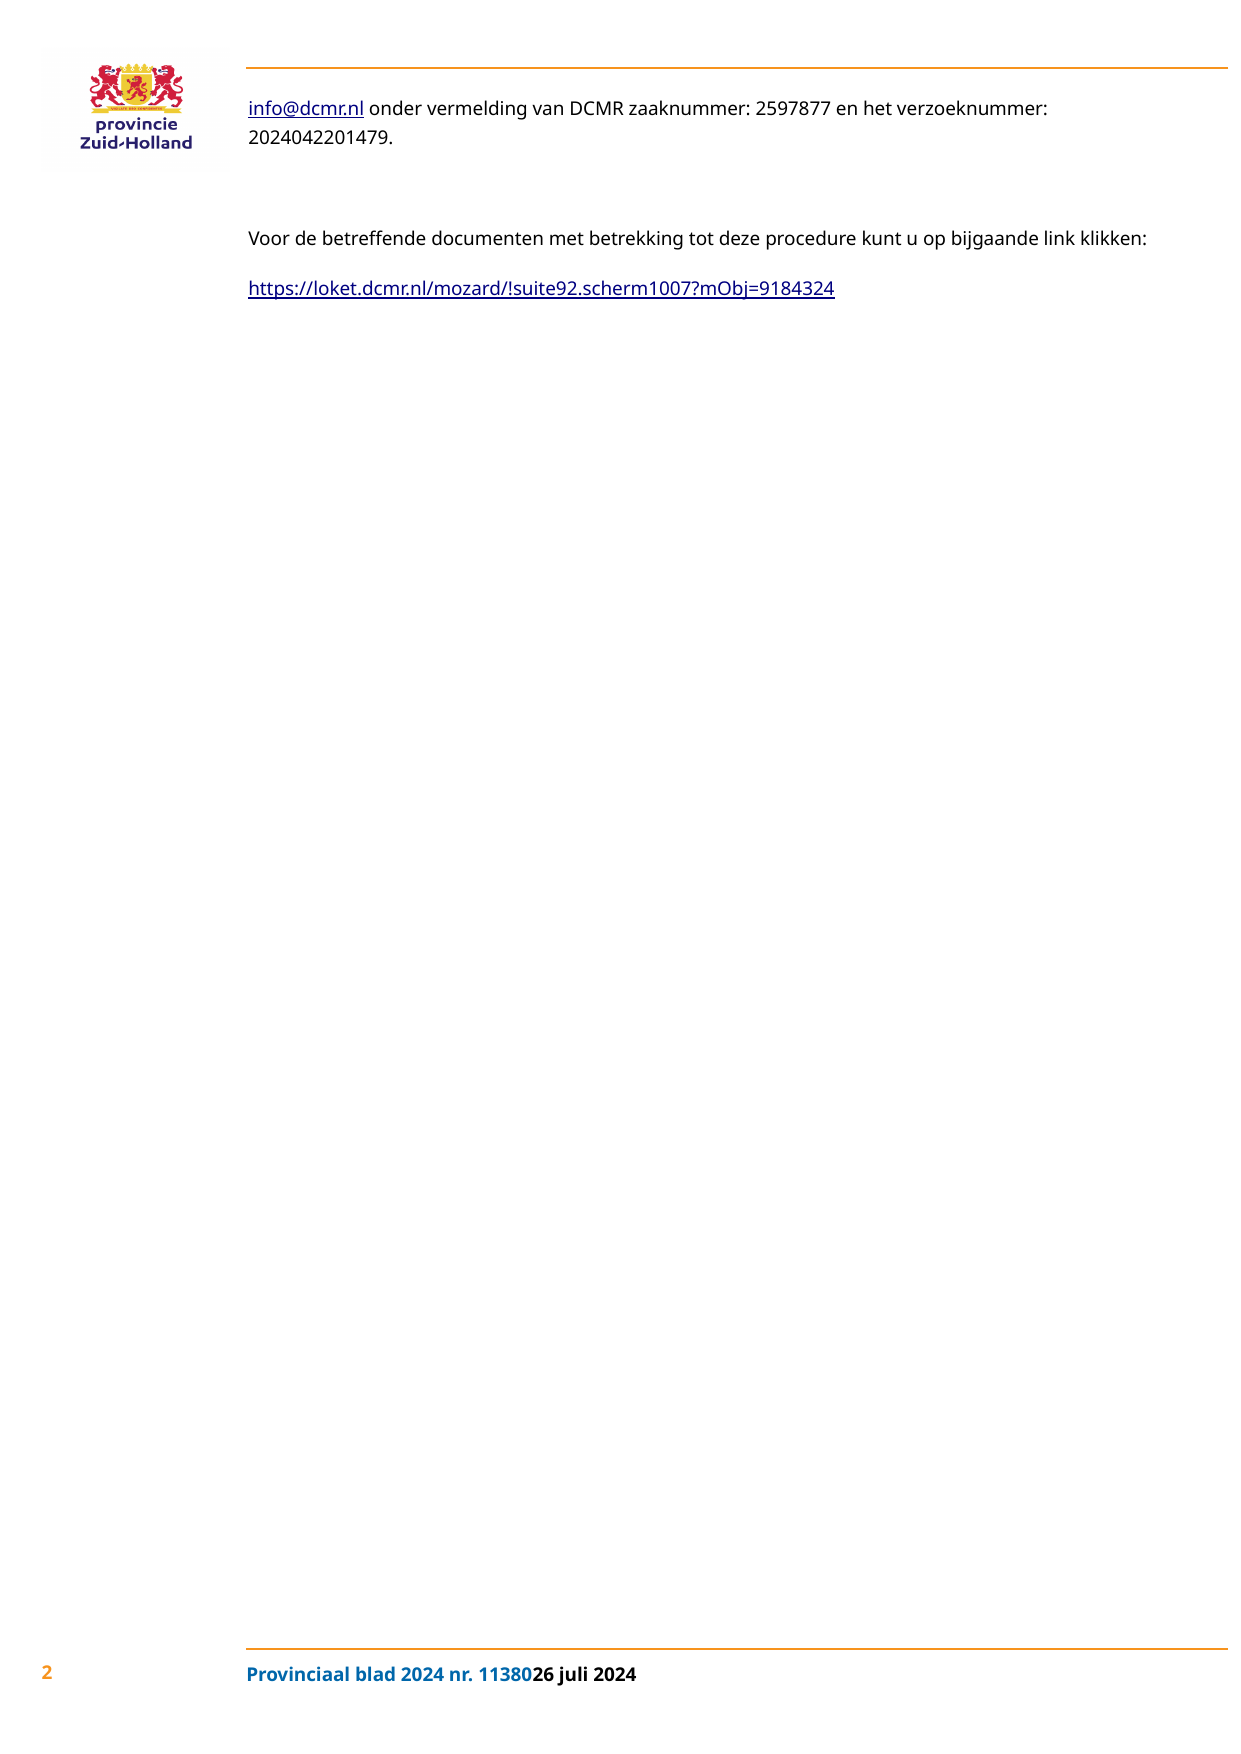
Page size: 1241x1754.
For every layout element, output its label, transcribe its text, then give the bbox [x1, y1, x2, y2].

text Voor de betreffende documenten met betrekking tot deze procedure kunt u op bijgaande link klikken: [248, 225, 1152, 251]
text info@dcmr.nl onder vermelding van DCMR zaaknummer: 2597877 en het verzoeknummer: 2024042201479. [248, 95, 1152, 150]
picture [41, 47, 231, 172]
text https://loket.dcmr.nl/mozard/!suite92.scherm1007?mObj=9184324 [248, 276, 1152, 301]
